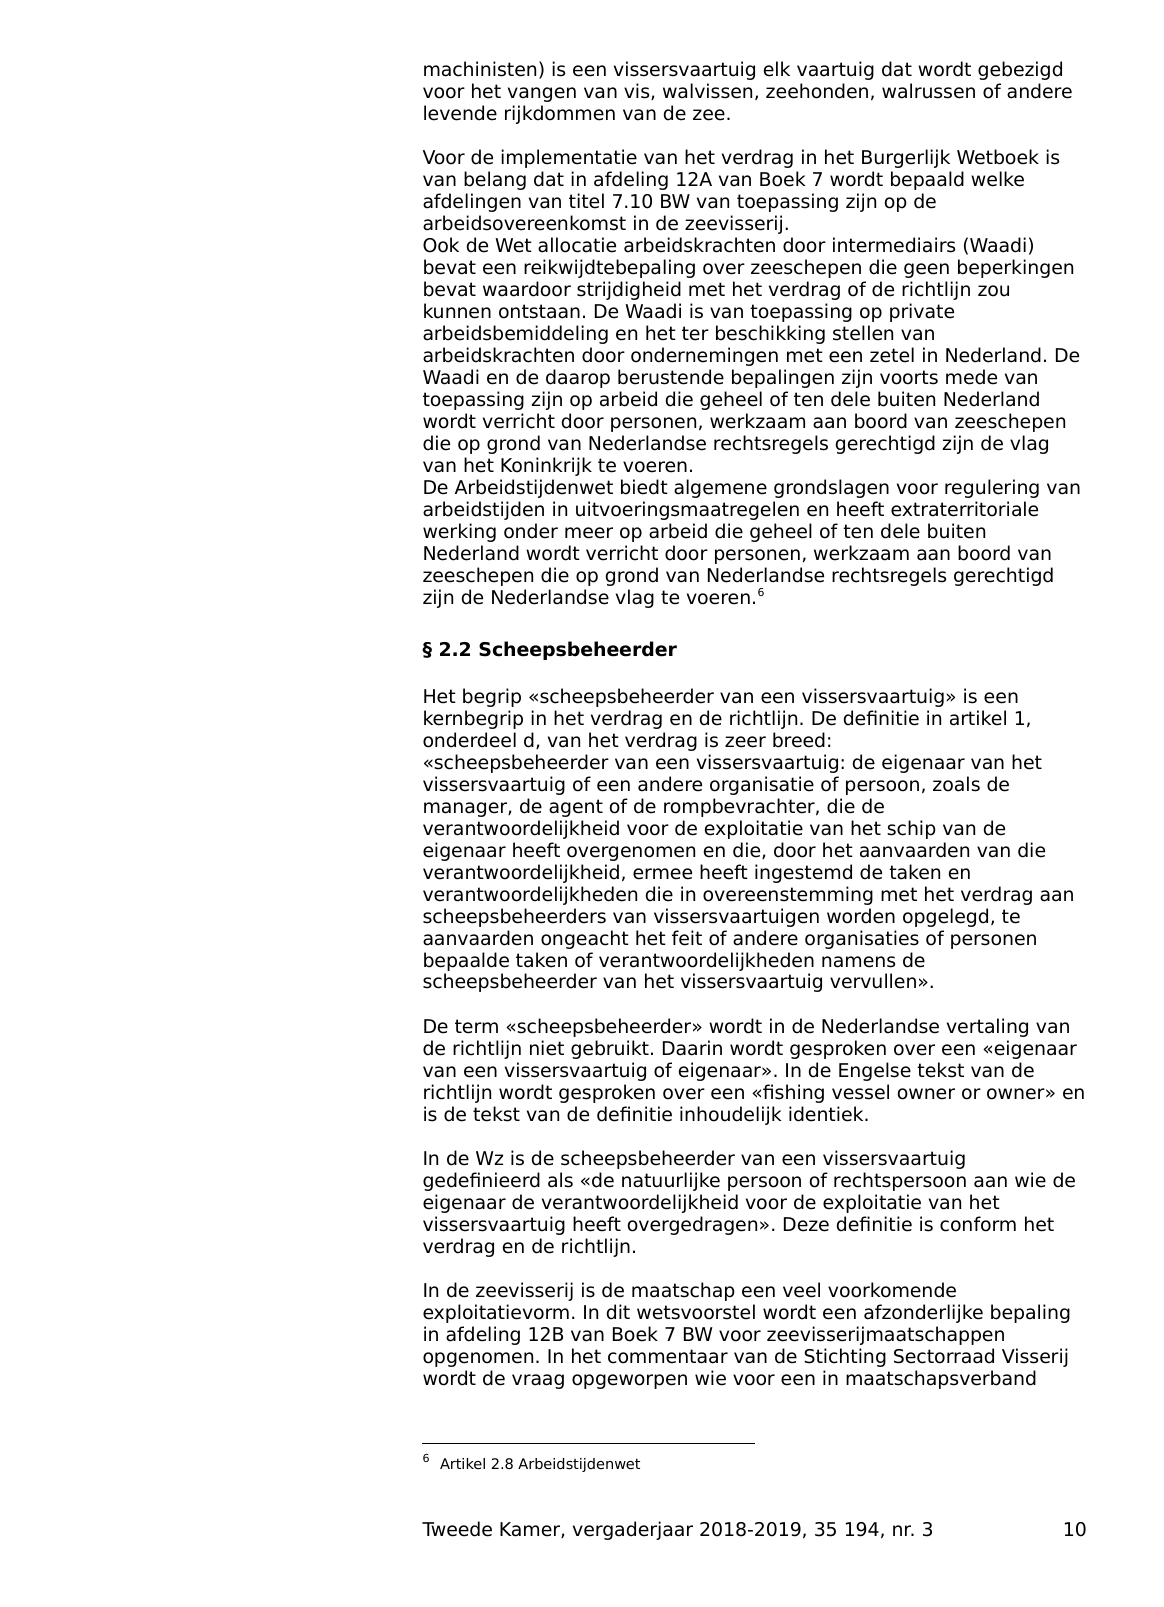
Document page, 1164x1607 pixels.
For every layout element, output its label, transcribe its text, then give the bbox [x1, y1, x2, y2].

text Voor de implementatie van het verdrag in het Burgerlijk Wetboek is van belang dat in afdeling 12A van Boek 7 wordt bepaald welke afdelingen van titel 7.10 BW van toepassing zijn op de arbeidsovereenkomst in de zeevisserij. [422, 147, 1087, 235]
text Het begrip «scheepsbeheerder van een vissersvaartuig» is een kernbegrip in het verdrag en de richtlijn. De definitie in artikel 1, onderdeel d, van het verdrag is zeer breed: [422, 686, 1087, 752]
text De term «scheepsbeheerder» wordt in de Nederlandse vertaling van de richtlijn niet gebruikt. Daarin wordt gesproken over een «eigenaar van een vissersvaartuig of eigenaar». In de Engelse tekst van de richtlijn wordt gesproken over een «fishing vessel owner or owner» en is de tekst van de definitie inhoudelijk identiek. [422, 1016, 1087, 1126]
text De Arbeidstijdenwet biedt algemene grondslagen voor regulering van arbeidstijden in uitvoeringsmaatregelen en heeft extraterritoriale werking onder meer op arbeid die geheel of ten dele buiten Nederland wordt verricht door personen, werkzaam aan boord van zeeschepen die op grond van Nederlandse rechtsregels gerechtigd zijn de Nederlandse vlag te voeren. [422, 477, 1087, 609]
subtitle § 2.2 Scheepsbeheerder [422, 639, 1087, 661]
text Artikel 2.8 Arbeidstijdenwet [422, 1452, 1087, 1474]
text Ook de Wet allocatie arbeidskrachten door intermediairs (Waadi) bevat een reikwijdtebepaling over zeeschepen die geen beperkingen bevat waardoor strijdigheid met het verdrag of de richtlijn zou kunnen ontstaan. De Waadi is van toepassing op private arbeidsbemiddeling en het ter beschikking stellen van arbeidskrachten door ondernemingen met een zetel in Nederland. De Waadi en de daarop berustende bepalingen zijn voorts mede van toepassing zijn op arbeid die geheel of ten dele buiten Nederland wordt verricht door personen, werkzaam aan boord van zeeschepen die op grond van Nederlandse rechtsregels gerechtigd zijn de vlag van het Koninkrijk te voeren. [422, 235, 1087, 477]
text «scheepsbeheerder van een vissersvaartuig: de eigenaar van het vissersvaartuig of een andere organisatie of persoon, zoals de manager, de agent of de rompbevrachter, die de verantwoordelijkheid voor de exploitatie van het schip van de eigenaar heeft overgenomen en die, door het aanvaarden van die verantwoordelijkheid, ermee heeft ingestemd de taken en verantwoordelijkheden die in overeenstemming met het verdrag aan scheepsbeheerders van vissersvaartuigen worden opgelegd, te aanvaarden ongeacht het feit of andere organisaties of personen bepaalde taken of verantwoordelijkheden namens de scheepsbeheerder van het vissersvaartuig vervullen». [422, 752, 1087, 993]
text In de zeevisserij is de maatschap een veel voorkomende exploitatievorm. In dit wetsvoorstel wordt een afzonderlijke bepaling in afdeling 12B van Boek 7 BW voor zeevisserijmaatschappen opgenomen. In het commentaar van de Stichting Sectorraad Visserij wordt de vraag opgeworpen wie voor een in maatschapsverband [422, 1280, 1087, 1390]
text machinisten) is een vissersvaartuig elk vaartuig dat wordt gebezigd voor het vangen van vis, walvissen, zeehonden, walrussen of andere levende rijkdommen van de zee. [422, 59, 1087, 125]
text In de Wz is de scheepsbeheerder van een vissersvaartuig gedefinieerd als «de natuurlijke persoon of rechtspersoon aan wie de eigenaar de verantwoordelijkheid voor de exploitatie van het vissersvaartuig heeft overgedragen». Deze definitie is conform het verdrag en de richtlijn. [422, 1148, 1087, 1258]
